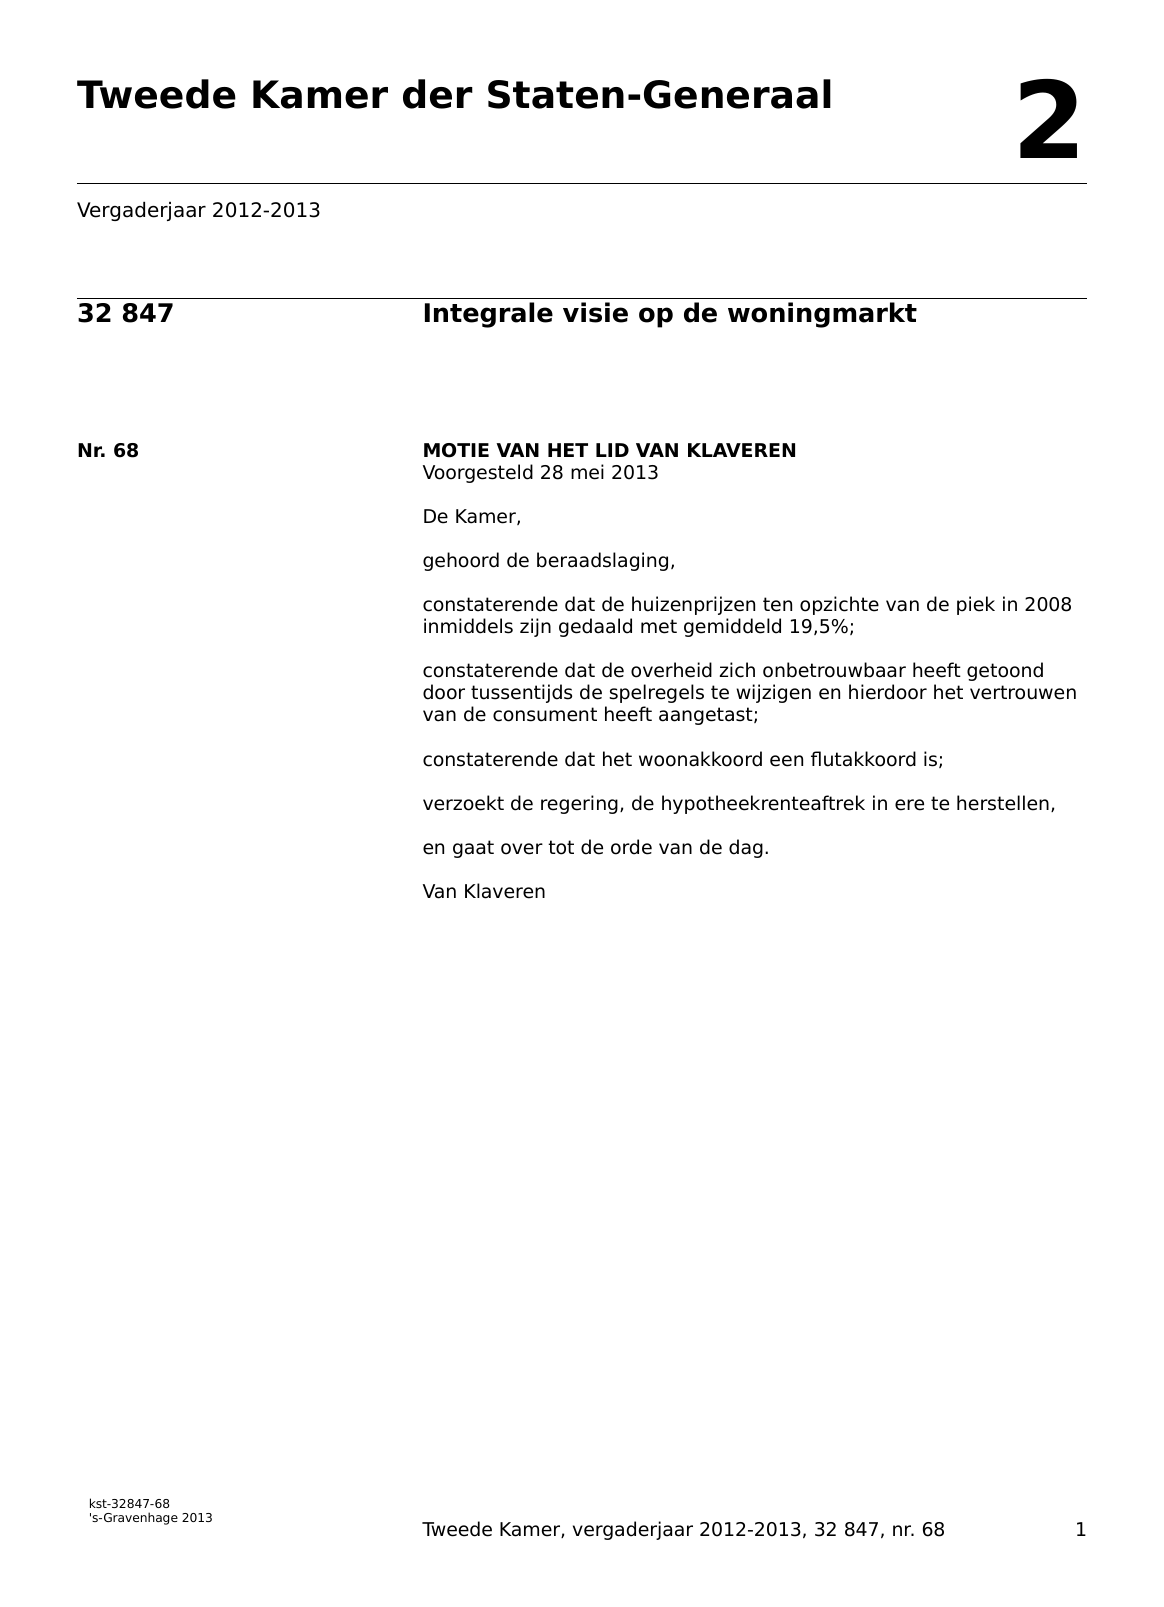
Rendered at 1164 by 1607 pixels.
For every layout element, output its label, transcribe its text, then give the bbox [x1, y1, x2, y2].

text 's-Gravenhage 2013 [88, 1511, 323, 1525]
table_cell Vergaderjaar 2012-2013 [77, 184, 1087, 298]
table_header Tweede Kamer der Staten-Generaal [77, 59, 886, 183]
text verzoekt de regering, de hypotheekrenteaftrek in ere te herstellen, [422, 793, 1087, 814]
text constaterende dat het woonakkoord een flutakkoord is; [422, 748, 1087, 770]
subtitle 32 847 Integrale visie op de woningmarkt [77, 299, 1087, 329]
table_header 2 [886, 59, 1087, 183]
text Van Klaveren [422, 881, 1087, 903]
text De Kamer, [422, 506, 1087, 528]
text gehoord de beraadslaging, [422, 550, 1087, 572]
text constaterende dat de overheid zich onbetrouwbaar heeft getoond door tussentijds de spelregels te wijzigen en hierdoor het vertrouwen van de consument heeft aangetast; [422, 660, 1087, 726]
text constaterende dat de huizenprijzen ten opzichte van de piek in 2008 inmiddels zijn gedaald met gemiddeld 19,5%; [422, 594, 1087, 638]
text en gaat over tot de orde van de dag. [422, 837, 1087, 859]
subtitle Nr. 68 MOTIE VAN HET LID VAN KLAVEREN [77, 440, 1087, 462]
text Voorgesteld 28 mei 2013 [422, 462, 1087, 484]
text kst-32847-68 [88, 1497, 323, 1511]
